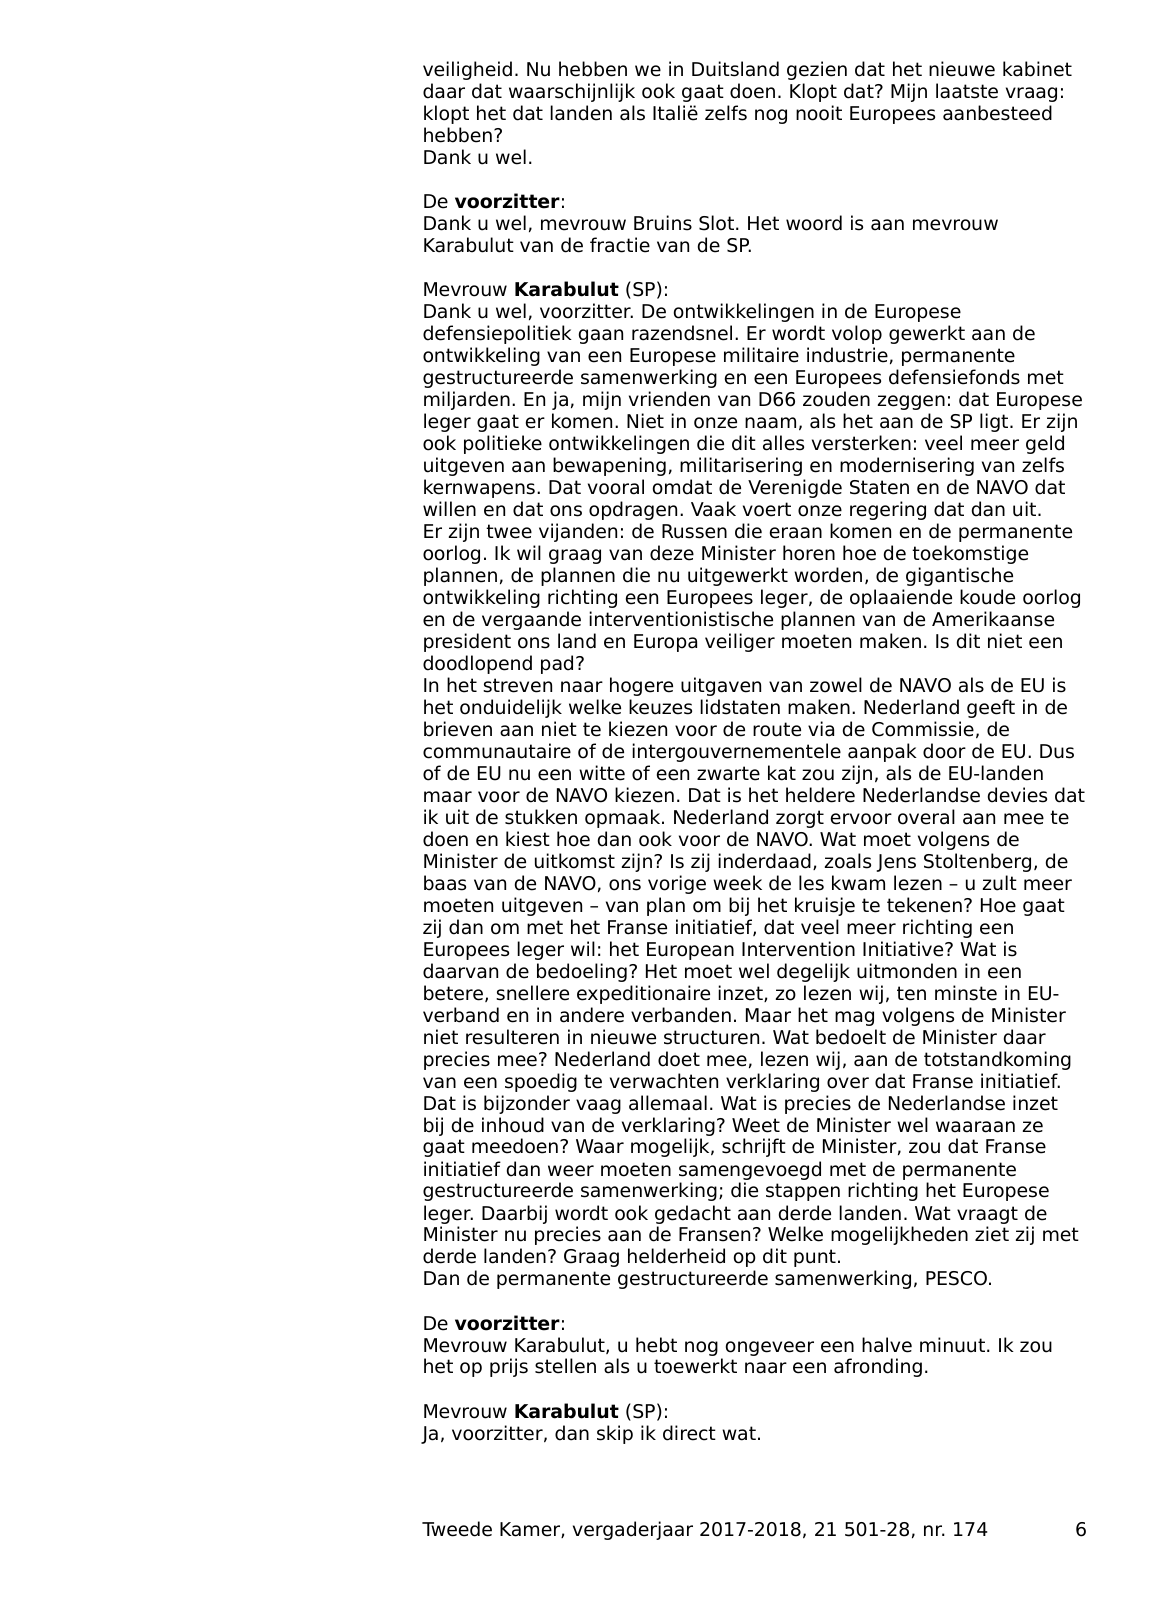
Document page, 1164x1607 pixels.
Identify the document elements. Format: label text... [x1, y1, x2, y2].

text De voorzitter: [422, 191, 1087, 213]
text Mevrouw Karabulut, u hebt nog ongeveer een halve minuut. Ik zou het op prijs stellen als u toewerkt naar een afronding. [422, 1334, 1087, 1378]
text Dan de permanente gestructureerde samenwerking, PESCO. [422, 1268, 1087, 1290]
text Dank u wel, mevrouw Bruins Slot. Het woord is aan mevrouw Karabulut van de fractie van de SP. [422, 213, 1087, 257]
text Dank u wel, voorzitter. De ontwikkelingen in de Europese defensiepolitiek gaan razendsnel. Er wordt volop gewerkt aan de ontwikkeling van een Europese militaire industrie, permanente gestructureerde samenwerking en een Europees defensiefonds met miljarden. En ja, mijn vrienden van D66 zouden zeggen: dat Europese leger gaat er komen. Niet in onze naam, als het aan de SP ligt. Er zijn ook politieke ontwikkelingen die dit alles versterken: veel meer geld uitgeven aan bewapening, militarisering en modernisering van zelfs kernwapens. Dat vooral omdat de Verenigde Staten en de NAVO dat willen en dat ons opdragen. Vaak voert onze regering dat dan uit. [422, 301, 1087, 521]
text veiligheid. Nu hebben we in Duitsland gezien dat het nieuwe kabinet daar dat waarschijnlijk ook gaat doen. Klopt dat? Mijn laatste vraag: klopt het dat landen als Italië zelfs nog nooit Europees aanbesteed hebben? [422, 59, 1087, 147]
text Mevrouw Karabulut (SP): [422, 1401, 1087, 1423]
text Dank u wel. [422, 147, 1087, 169]
text Mevrouw Karabulut (SP): [422, 279, 1087, 301]
text Ja, voorzitter, dan skip ik direct wat. [422, 1423, 1087, 1444]
text De voorzitter: [422, 1312, 1087, 1334]
text In het streven naar hogere uitgaven van zowel de NAVO als de EU is het onduidelijk welke keuzes lidstaten maken. Nederland geeft in de brieven aan niet te kiezen voor de route via de Commissie, de communautaire of de intergouvernementele aanpak door de EU. Dus of de EU nu een witte of een zwarte kat zou zijn, als de EU-landen maar voor de NAVO kiezen. Dat is het heldere Nederlandse devies dat ik uit de stukken opmaak. Nederland zorgt ervoor overal aan mee te doen en kiest hoe dan ook voor de NAVO. Wat moet volgens de Minister de uitkomst zijn? Is zij inderdaad, zoals Jens Stoltenberg, de baas van de NAVO, ons vorige week de les kwam lezen – u zult meer moeten uitgeven – van plan om bij het kruisje te tekenen? Hoe gaat zij dan om met het Franse initiatief, dat veel meer richting een Europees leger wil: het European Intervention Initiative? Wat is daarvan de bedoeling? Het moet wel degelijk uitmonden in een betere, snellere expeditionaire inzet, zo lezen wij, ten minste in EU-verband en in andere verbanden. Maar het mag volgens de Minister niet resulteren in nieuwe structuren. Wat bedoelt de Minister daar precies mee? Nederland doet mee, lezen wij, aan de totstandkoming van een spoedig te verwachten verklaring over dat Franse initiatief. Dat is bijzonder vaag allemaal. Wat is precies de Nederlandse inzet bij de inhoud van de verklaring? Weet de Minister wel waaraan ze gaat meedoen? Waar mogelijk, schrijft de Minister, zou dat Franse initiatief dan weer moeten samengevoegd met de permanente gestructureerde samenwerking; die stappen richting het Europese leger. Daarbij wordt ook gedacht aan derde landen. Wat vraagt de Minister nu precies aan de Fransen? Welke mogelijkheden ziet zij met derde landen? Graag helderheid op dit punt. [422, 675, 1087, 1268]
text Er zijn twee vijanden: de Russen die eraan komen en de permanente oorlog. Ik wil graag van deze Minister horen hoe de toekomstige plannen, de plannen die nu uitgewerkt worden, de gigantische ontwikkeling richting een Europees leger, de oplaaiende koude oorlog en de vergaande interventionistische plannen van de Amerikaanse president ons land en Europa veiliger moeten maken. Is dit niet een doodlopend pad? [422, 521, 1087, 675]
